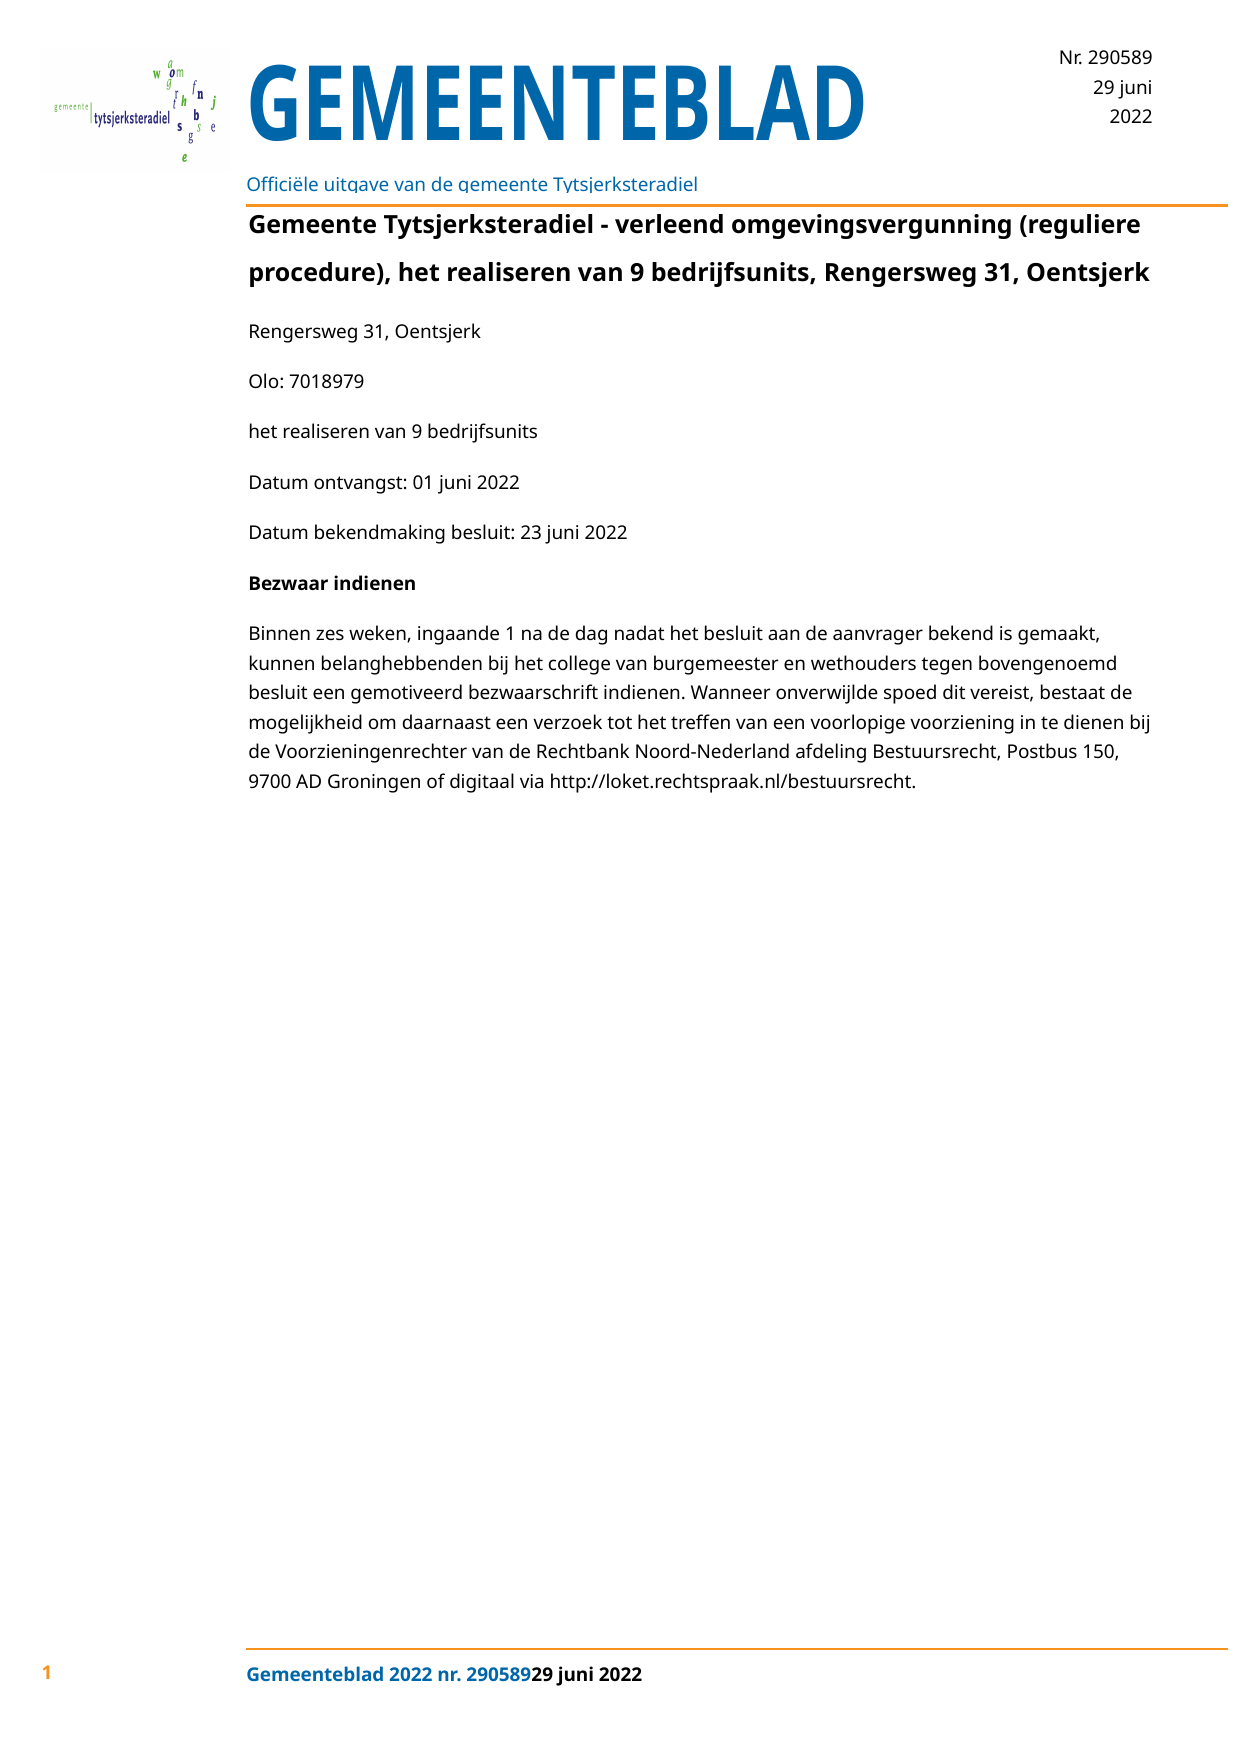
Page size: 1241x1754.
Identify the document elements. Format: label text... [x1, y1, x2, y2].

text het realiseren van 9 bedrijfsunits [248, 419, 1152, 444]
text Olo: 7018979 [248, 368, 1152, 394]
picture [41, 47, 231, 172]
text Binnen zes weken, ingaande 1 na de dag nadat het besluit aan de aanvrager bekend is gemaakt, kunnen belanghebbenden bij het college van burgemeester en wethouders tegen bovengenoemd besluit een gemotiveerd bezwaarschrift indienen. Wanneer onverwijlde spoed dit vereist, bestaat de mogelijkheid om daarnaast een verzoek tot het treffen van een voorlopige voorziening in te dienen bij de Voorzieningenrechter van de Rechtbank Noord-Nederland afdeling Bestuursrecht, Postbus 150, 9700 AD Groningen of digitaal via http://loket.rechtspraak.nl/bestuursrecht. [248, 620, 1152, 794]
text Rengersweg 31, Oentsjerk [248, 318, 1152, 344]
text Bezwaar indienen [248, 570, 1152, 596]
text Gemeente Tytsjerksteradiel - verleend omgevingsvergunning (reguliere procedure), het realiseren van 9 bedrijfsunits, Rengersweg 31, Oentsjerk [248, 207, 1152, 288]
text Datum bekendmaking besluit: 23 juni 2022 [248, 519, 1152, 545]
text Datum ontvangst: 01 juni 2022 [248, 469, 1152, 495]
